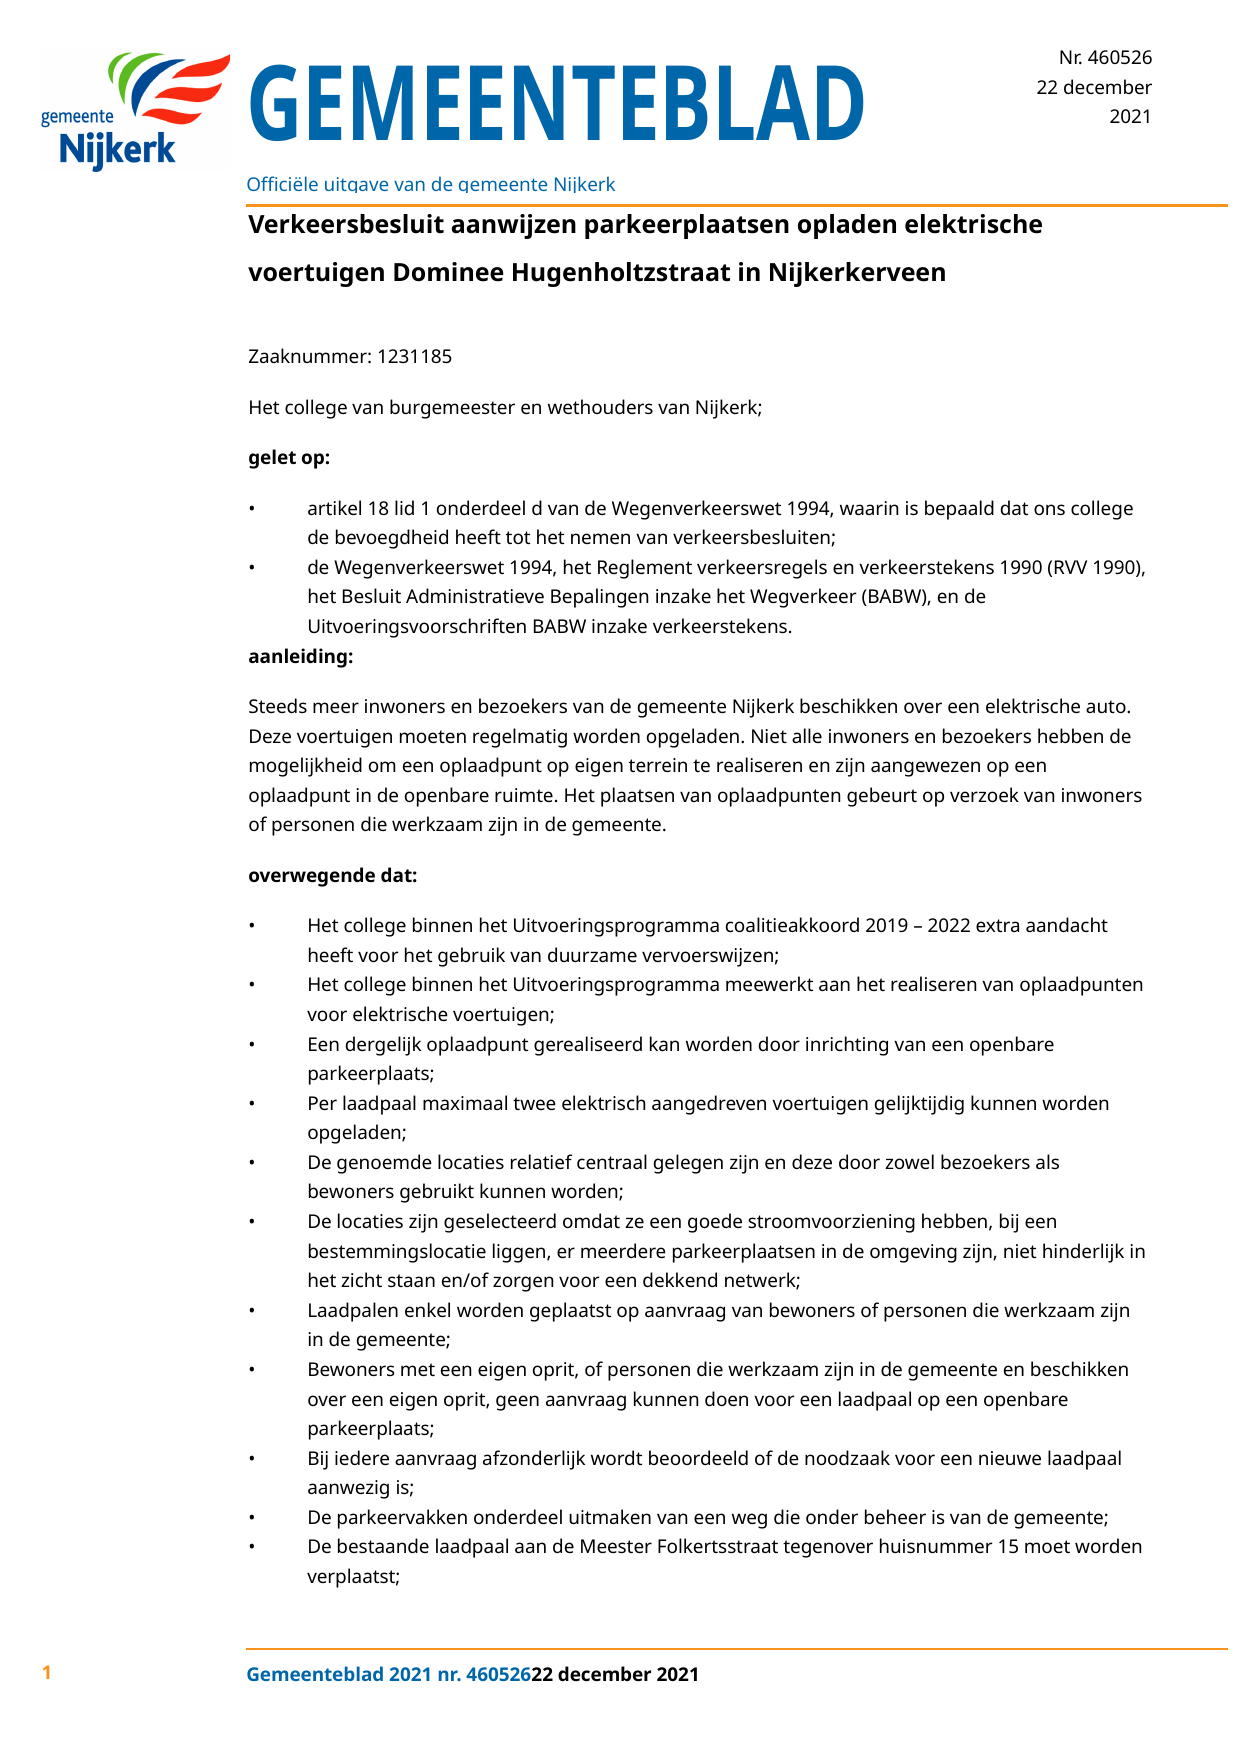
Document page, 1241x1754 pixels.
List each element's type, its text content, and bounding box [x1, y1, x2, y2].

text gelet op: [248, 444, 1152, 470]
list Bij iedere aanvraag afzonderlijk wordt beoordeeld of de noodzaak voor een nieuwe laadpaal aanwezig is; [248, 1445, 1152, 1500]
list de Wegenverkeerswet 1994, het Reglement verkeersregels en verkeerstekens 1990 (RVV 1990), het Besluit Administratieve Bepalingen inzake het Wegverkeer (BABW), en de Uitvoeringsvoorschriften BABW inzake verkeerstekens. [248, 554, 1152, 639]
list Bewoners met een eigen oprit, of personen die werkzaam zijn in de gemeente en beschikken over een eigen oprit, geen aanvraag kunnen doen voor een laadpaal op een openbare parkeerplaats; [248, 1356, 1152, 1441]
list Het college binnen het Uitvoeringsprogramma coalitieakkoord 2019 – 2022 extra aandacht heeft voor het gebruik van duurzame vervoerswijzen; [248, 912, 1152, 968]
text Steeds meer inwoners en bezoekers van de gemeente Nijkerk beschikken over een elektrische auto. Deze voertuigen moeten regelmatig worden opgeladen. Niet alle inwoners en bezoekers hebben de mogelijkheid om een oplaadpunt op eigen terrein te realiseren en zijn aangewezen op een oplaadpunt in de openbare ruimte. Het plaatsen van oplaadpunten gebeurt op verzoek van inwoners of personen die werkzaam zijn in de gemeente. [248, 693, 1152, 837]
list De genoemde locaties relatief centraal gelegen zijn en deze door zowel bezoekers als bewoners gebruikt kunnen worden; [248, 1149, 1152, 1204]
list De parkeervakken onderdeel uitmaken van een weg die onder beheer is van de gemeente; [248, 1504, 1152, 1530]
text Zaaknummer: 1231185 [248, 344, 1152, 369]
list De locaties zijn geselecteerd omdat ze een goede stroomvoorziening hebben, bij een bestemmingslocatie liggen, er meerdere parkeerplaatsen in de omgeving zijn, niet hinderlijk in het zicht staan en/of zorgen voor een dekkend netwerk; [248, 1208, 1152, 1293]
list Het college binnen het Uitvoeringsprogramma meewerkt aan het realiseren van oplaadpunten voor elektrische voertuigen; [248, 972, 1152, 1027]
list Laadpalen enkel worden geplaatst op aanvraag van bewoners of personen die werkzaam zijn in de gemeente; [248, 1297, 1152, 1352]
list De bestaande laadpaal aan de Meester Folkertsstraat tegenover huisnummer 15 moet worden verplaatst; [248, 1534, 1152, 1589]
text overwegende dat: [248, 862, 1152, 888]
list artikel 18 lid 1 onderdeel d van de Wegenverkeerswet 1994, waarin is bepaald dat ons college de bevoegdheid heeft tot het nemen van verkeersbesluiten; [248, 495, 1152, 550]
list Per laadpaal maximaal twee elektrisch aangedreven voertuigen gelijktijdig kunnen worden opgeladen; [248, 1090, 1152, 1145]
text aanleiding: [248, 643, 1152, 668]
picture [41, 47, 231, 172]
text Het college van burgemeester en wethouders van Nijkerk; [248, 394, 1152, 420]
list Een dergelijk oplaadpunt gerealiseerd kan worden door inrichting van een openbare parkeerplaats; [248, 1031, 1152, 1086]
text Verkeersbesluit aanwijzen parkeerplaatsen opladen elektrische voertuigen Dominee Hugenholtzstraat in Nijkerkerveen [248, 207, 1152, 288]
